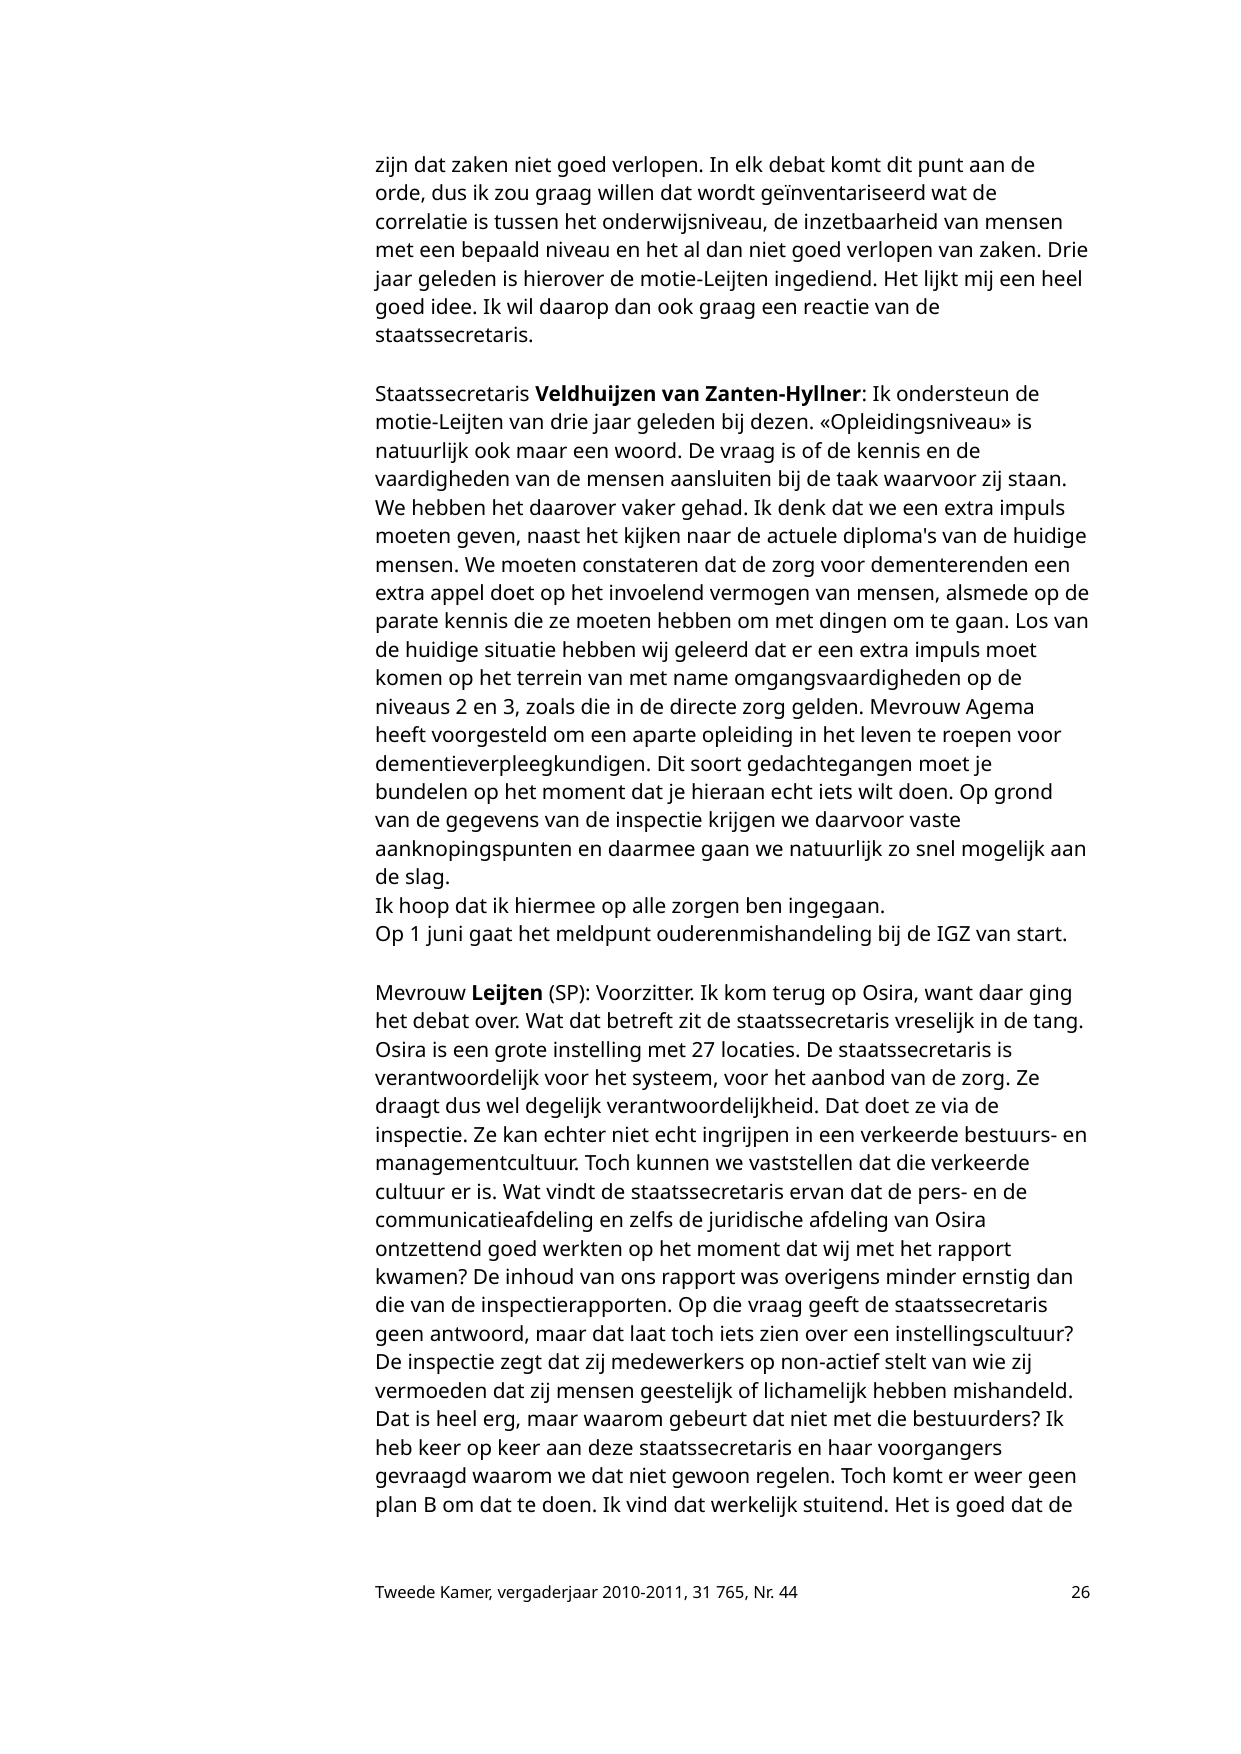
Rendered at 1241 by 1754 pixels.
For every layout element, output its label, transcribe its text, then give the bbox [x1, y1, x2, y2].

text Mevrouw Leijten (SP): Voorzitter. Ik kom terug op Osira, want daar ging het debat over. Wat dat betreft zit de staatssecretaris vreselijk in de tang. Osira is een grote instelling met 27 locaties. De staatssecretaris is verantwoordelijk voor het systeem, voor het aanbod van de zorg. Ze draagt dus wel degelijk verantwoordelijkheid. Dat doet ze via de inspectie. Ze kan echter niet echt ingrijpen in een verkeerde bestuurs- en managementcultuur. Toch kunnen we vaststellen dat die verkeerde cultuur er is. Wat vindt de staatssecretaris ervan dat de pers- en de communicatieafdeling en zelfs de juridische afdeling van Osira ontzettend goed werkten op het moment dat wij met het rapport kwamen? De inhoud van ons rapport was overigens minder ernstig dan die van de inspectierapporten. Op die vraag geeft de staatssecretaris geen antwoord, maar dat laat toch iets zien over een instellingscultuur? De inspectie zegt dat zij medewerkers op non-actief stelt van wie zij vermoeden dat zij mensen geestelijk of lichamelijk hebben mishandeld. Dat is heel erg, maar waarom gebeurt dat niet met die bestuurders? Ik heb keer op keer aan deze staatssecretaris en haar voorgangers gevraagd waarom we dat niet gewoon regelen. Toch komt er weer geen plan B om dat te doen. Ik vind dat werkelijk stuitend. Het is goed dat de [375, 978, 1090, 1518]
text Op 1 juni gaat het meldpunt ouderenmishandeling bij de IGZ van start. [375, 919, 1090, 948]
text zijn dat zaken niet goed verlopen. In elk debat komt dit punt aan de orde, dus ik zou graag willen dat wordt geïnventariseerd wat de correlatie is tussen het onderwijsniveau, de inzetbaarheid van mensen met een bepaald niveau en het al dan niet goed verlopen van zaken. Drie jaar geleden is hierover de motie-Leijten ingediend. Het lijkt mij een heel goed idee. Ik wil daarop dan ook graag een reactie van de staatssecretaris. [375, 150, 1090, 349]
text Staatssecretaris Veldhuijzen van Zanten-Hyllner: Ik ondersteun de motie-Leijten van drie jaar geleden bij dezen. «Opleidingsniveau» is natuurlijk ook maar een woord. De vraag is of de kennis en de vaardigheden van de mensen aansluiten bij de taak waarvoor zij staan. We hebben het daarover vaker gehad. Ik denk dat we een extra impuls moeten geven, naast het kijken naar de actuele diploma's van de huidige mensen. We moeten constateren dat de zorg voor dementerenden een extra appel doet op het invoelend vermogen van mensen, alsmede op de parate kennis die ze moeten hebben om met dingen om te gaan. Los van de huidige situatie hebben wij geleerd dat er een extra impuls moet komen op het terrein van met name omgangsvaardigheden op de niveaus 2 en 3, zoals die in de directe zorg gelden. Mevrouw Agema heeft voorgesteld om een aparte opleiding in het leven te roepen voor dementieverpleegkundigen. Dit soort gedachtegangen moet je bundelen op het moment dat je hieraan echt iets wilt doen. Op grond van de gegevens van de inspectie krijgen we daarvoor vaste aanknopingspunten en daarmee gaan we natuurlijk zo snel mogelijk aan de slag. [375, 379, 1090, 891]
text Ik hoop dat ik hiermee op alle zorgen ben ingegaan. [375, 891, 1090, 919]
